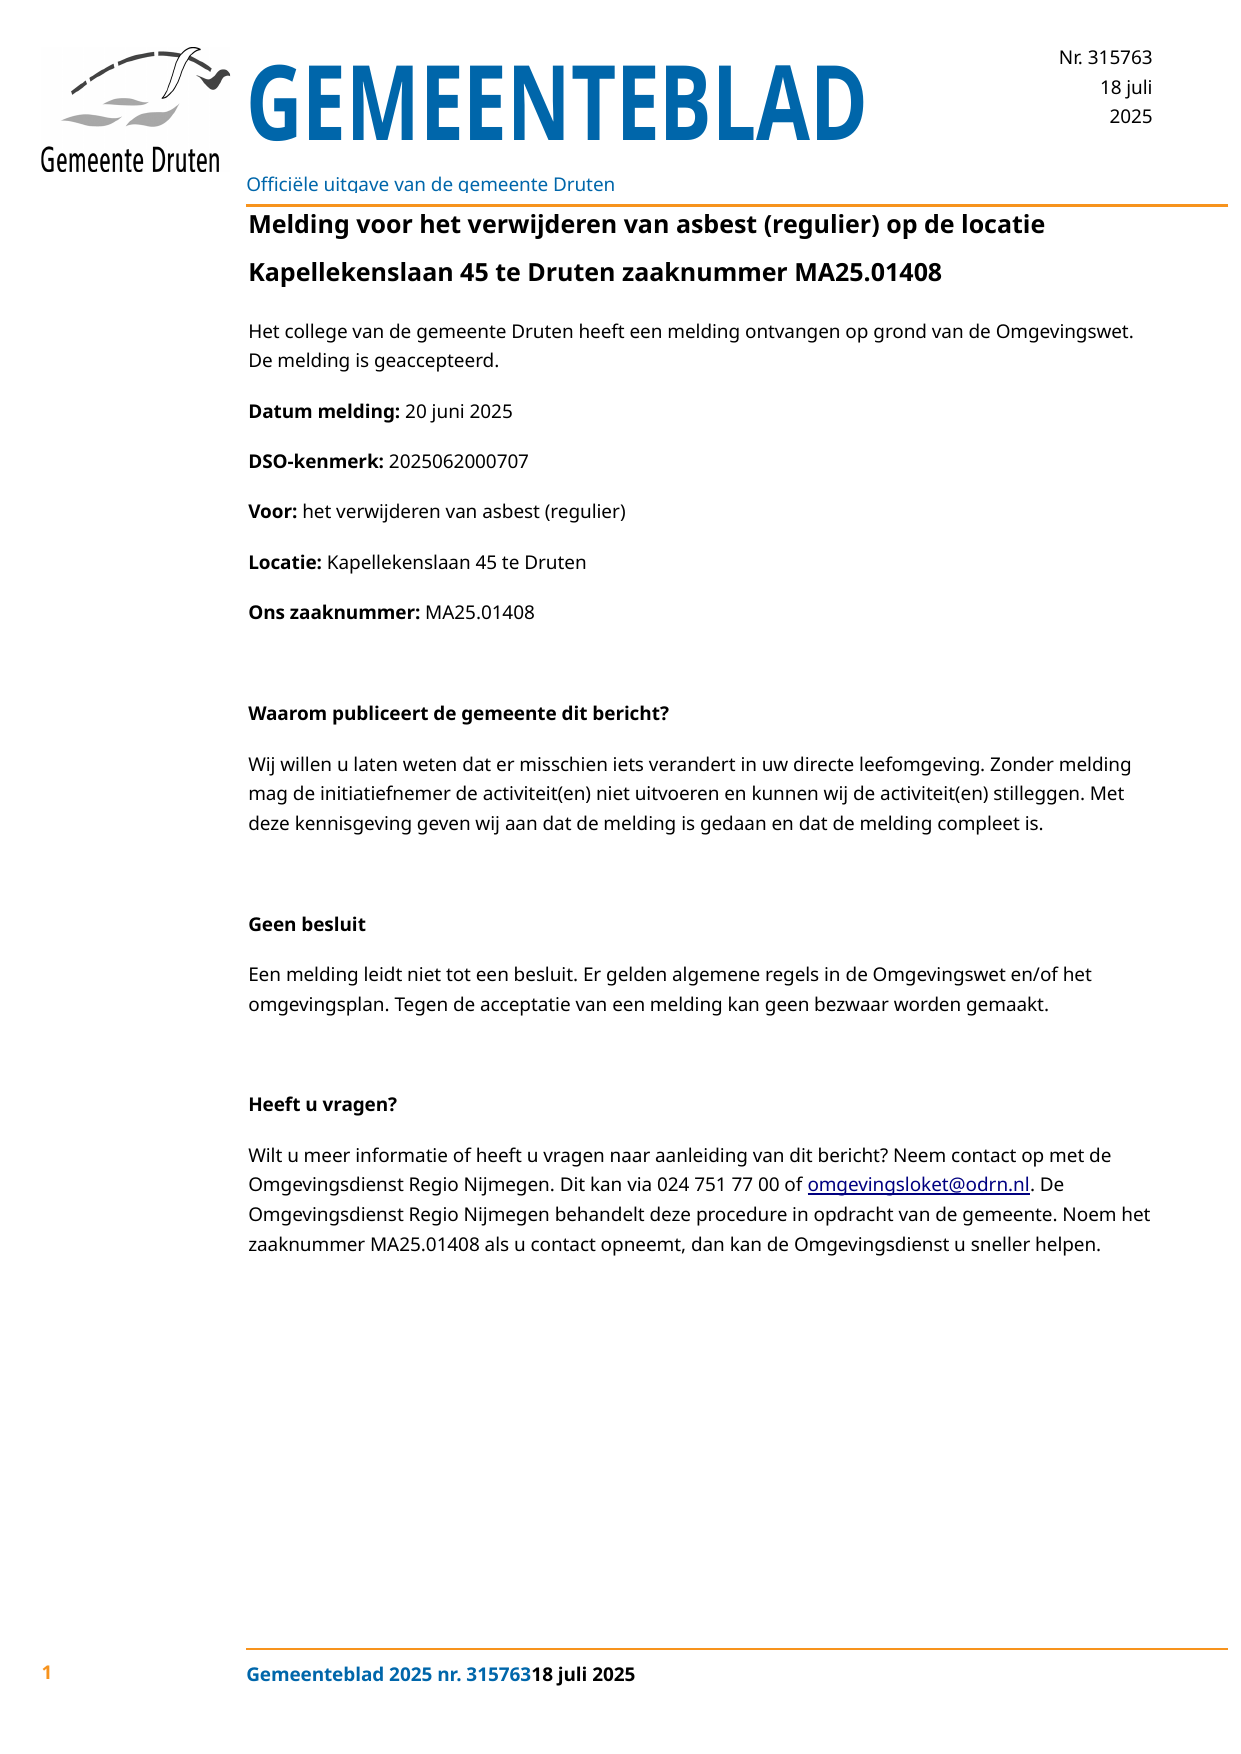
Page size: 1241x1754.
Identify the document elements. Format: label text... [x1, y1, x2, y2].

text Datum melding: 20 juni 2025 [248, 398, 1152, 424]
text Voor: het verwijderen van asbest (regulier) [248, 499, 1152, 524]
text Geen besluit [248, 911, 1152, 937]
picture [41, 47, 231, 172]
text Locatie: Kapellekenslaan 45 te Druten [248, 549, 1152, 575]
text Een melding leidt niet tot een besluit. Er gelden algemene regels in de Omgevingswet en/of het omgevingsplan. Tegen de acceptatie van een melding kan geen bezwaar worden gemaakt. [248, 961, 1152, 1017]
text DSO-kenmerk: 2025062000707 [248, 448, 1152, 474]
text Heeft u vragen? [248, 1092, 1152, 1117]
text Het college van de gemeente Druten heeft een melding ontvangen op grond van de Omgevingswet. De melding is geaccepteerd. [248, 318, 1152, 373]
text Wilt u meer informatie of heeft u vragen naar aanleiding van dit bericht? Neem contact op met de Omgevingsdienst Regio Nijmegen. Dit kan via 024 751 77 00 of omgevingsloket@odrn.nl. De Omgevingsdienst Regio Nijmegen behandelt deze procedure in opdracht van de gemeente. Noem het zaaknummer MA25.01408 als u contact opneemt, dan kan de Omgevingsdienst u sneller helpen. [248, 1142, 1152, 1257]
text Waarom publiceert de gemeente dit bericht? [248, 700, 1152, 726]
text Wij willen u laten weten dat er misschien iets verandert in uw directe leefomgeving. Zonder melding mag de initiatiefnemer de activiteit(en) niet uitvoeren en kunnen wij de activiteit(en) stilleggen. Met deze kennisgeving geven wij aan dat de melding is gedaan en dat de melding compleet is. [248, 751, 1152, 836]
text Melding voor het verwijderen van asbest (regulier) op de locatie Kapellekenslaan 45 te Druten zaaknummer MA25.01408 [248, 207, 1152, 288]
text Ons zaaknummer: MA25.01408 [248, 599, 1152, 625]
